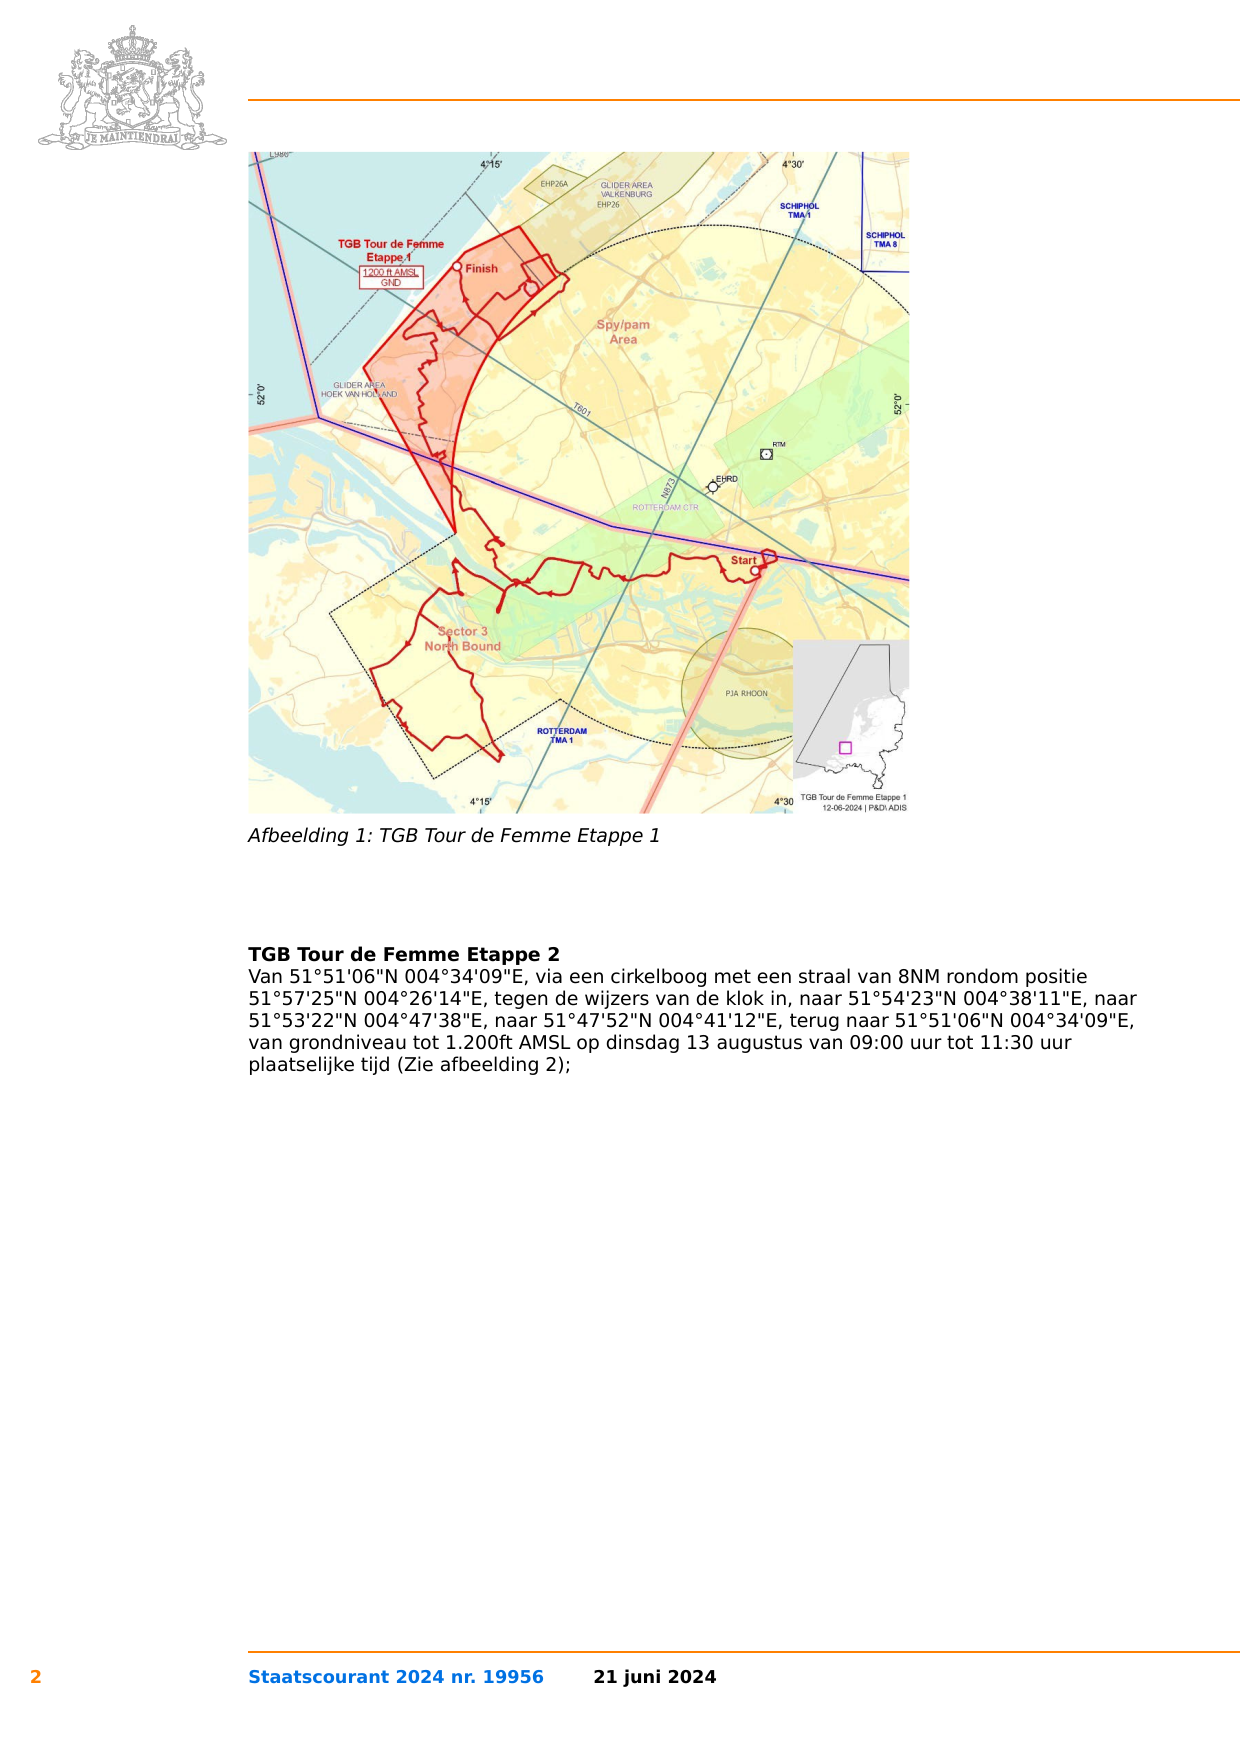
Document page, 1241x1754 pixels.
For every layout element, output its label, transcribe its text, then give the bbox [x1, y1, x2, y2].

picture [248, 151, 910, 814]
picture [38, 25, 227, 150]
text Afbeelding 1: TGB Tour de Femme Etappe 1 [248, 825, 909, 847]
text TGB Tour de Femme Etappe 2 [248, 944, 1163, 966]
text Van 51°51'06"N 004°34'09"E, via een cirkelboog met een straal van 8NM rondom positie 51°57'25"N 004°26'14"E, tegen de wijzers van de klok in, naar 51°54'23"N 004°38'11"E, naar 51°53'22"N 004°47'38"E, naar 51°47'52"N 004°41'12"E, terug naar 51°51'06"N 004°34'09"E, van grondniveau tot 1.200ft AMSL op dinsdag 13 augustus van 09:00 uur tot 11:30 uur plaatselijke tijd (Zie afbeelding 2); [248, 966, 1163, 1076]
